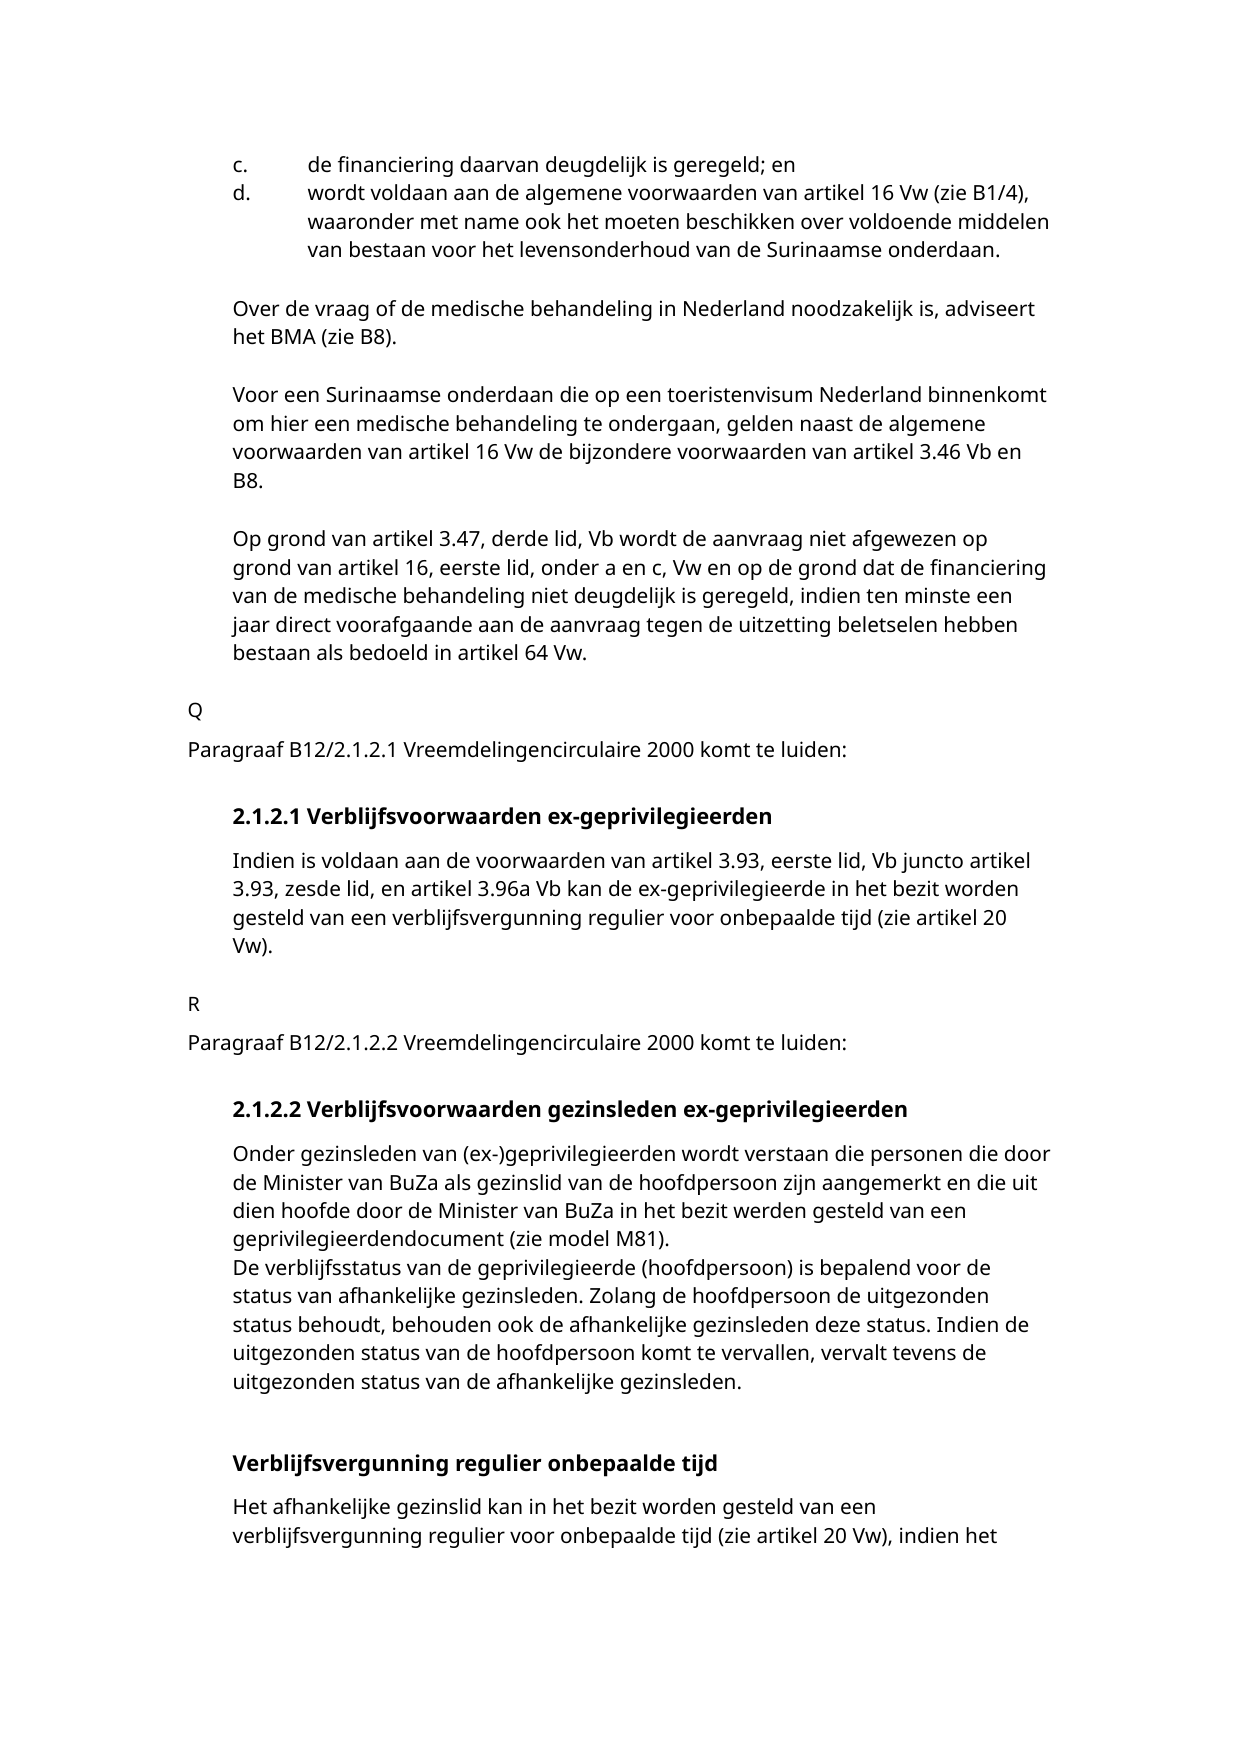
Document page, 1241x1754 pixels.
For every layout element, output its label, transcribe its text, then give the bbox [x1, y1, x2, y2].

text Over de vraag of de medische behandeling in Nederland noodzakelijk is, adviseert het BMA (zie B8). [232, 294, 1053, 351]
text Q [187, 697, 1053, 723]
text R [187, 990, 1053, 1017]
text De verblijfsstatus van de geprivilegieerde (hoofdpersoon) is bepalend voor de status van afhankelijke gezinsleden. Zolang de hoofdpersoon de uitgezonden status behoudt, behouden ook de afhankelijke gezinsleden deze status. Indien de uitgezonden status van de hoofdpersoon komt te vervallen, vervalt tevens de uitgezonden status van de afhankelijke gezinsleden. [232, 1253, 1053, 1395]
text Paragraaf B12/2.1.2.2 Vreemdelingencirculaire 2000 komt te luiden: [187, 1028, 1053, 1057]
subtitle 2.1.2.1 Verblijfsvoorwaarden ex-geprivilegieerden [232, 801, 1053, 831]
text Paragraaf B12/2.1.2.1 Vreemdelingencirculaire 2000 komt te luiden: [187, 735, 1053, 764]
list wordt voldaan aan de algemene voorwaarden van artikel 16 Vw (zie B1/4), waaronder met name ook het moeten beschikken over voldoende middelen van bestaan voor het levensonderhoud van de Surinaamse onderdaan. [232, 178, 1053, 264]
text Indien is voldaan aan de voorwaarden van artikel 3.93, eerste lid, Vb juncto artikel 3.93, zesde lid, en artikel 3.96a Vb kan de ex-geprivilegieerde in het bezit worden gesteld van een verblijfsvergunning regulier voor onbepaalde tijd (zie artikel 20 Vw). [232, 846, 1053, 960]
list de financiering daarvan deugdelijk is geregeld; en [232, 150, 1053, 178]
text Voor een Surinaamse onderdaan die op een toeristenvisum Nederland binnenkomt om hier een medische behandeling te ondergaan, gelden naast de algemene voorwaarden van artikel 16 Vw de bijzondere voorwaarden van artikel 3.46 Vb en B8. [232, 381, 1053, 494]
subtitle Verblijfsvergunning regulier onbepaalde tijd [232, 1448, 1053, 1477]
subtitle 2.1.2.2 Verblijfsvoorwaarden gezinsleden ex-geprivilegieerden [232, 1094, 1053, 1124]
text Op grond van artikel 3.47, derde lid, Vb wordt de aanvraag niet afgewezen op grond van artikel 16, eerste lid, onder a en c, Vw en op de grond dat de financiering van de medische behandeling niet deugdelijk is geregeld, indien ten minste een jaar direct voorafgaande aan de aanvraag tegen de uitzetting beletselen hebben bestaan als bedoeld in artikel 64 Vw. [232, 524, 1053, 667]
text Het afhankelijke gezinslid kan in het bezit worden gesteld van een verblijfsvergunning regulier voor onbepaalde tijd (zie artikel 20 Vw), indien het [232, 1492, 1053, 1549]
text Onder gezinsleden van (ex-)geprivilegieerden wordt verstaan die personen die door de Minister van BuZa als gezinslid van de hoofdpersoon zijn aangemerkt en die uit dien hoofde door de Minister van BuZa in het bezit werden gesteld van een geprivilegieerdendocument (zie model M81). [232, 1139, 1053, 1253]
